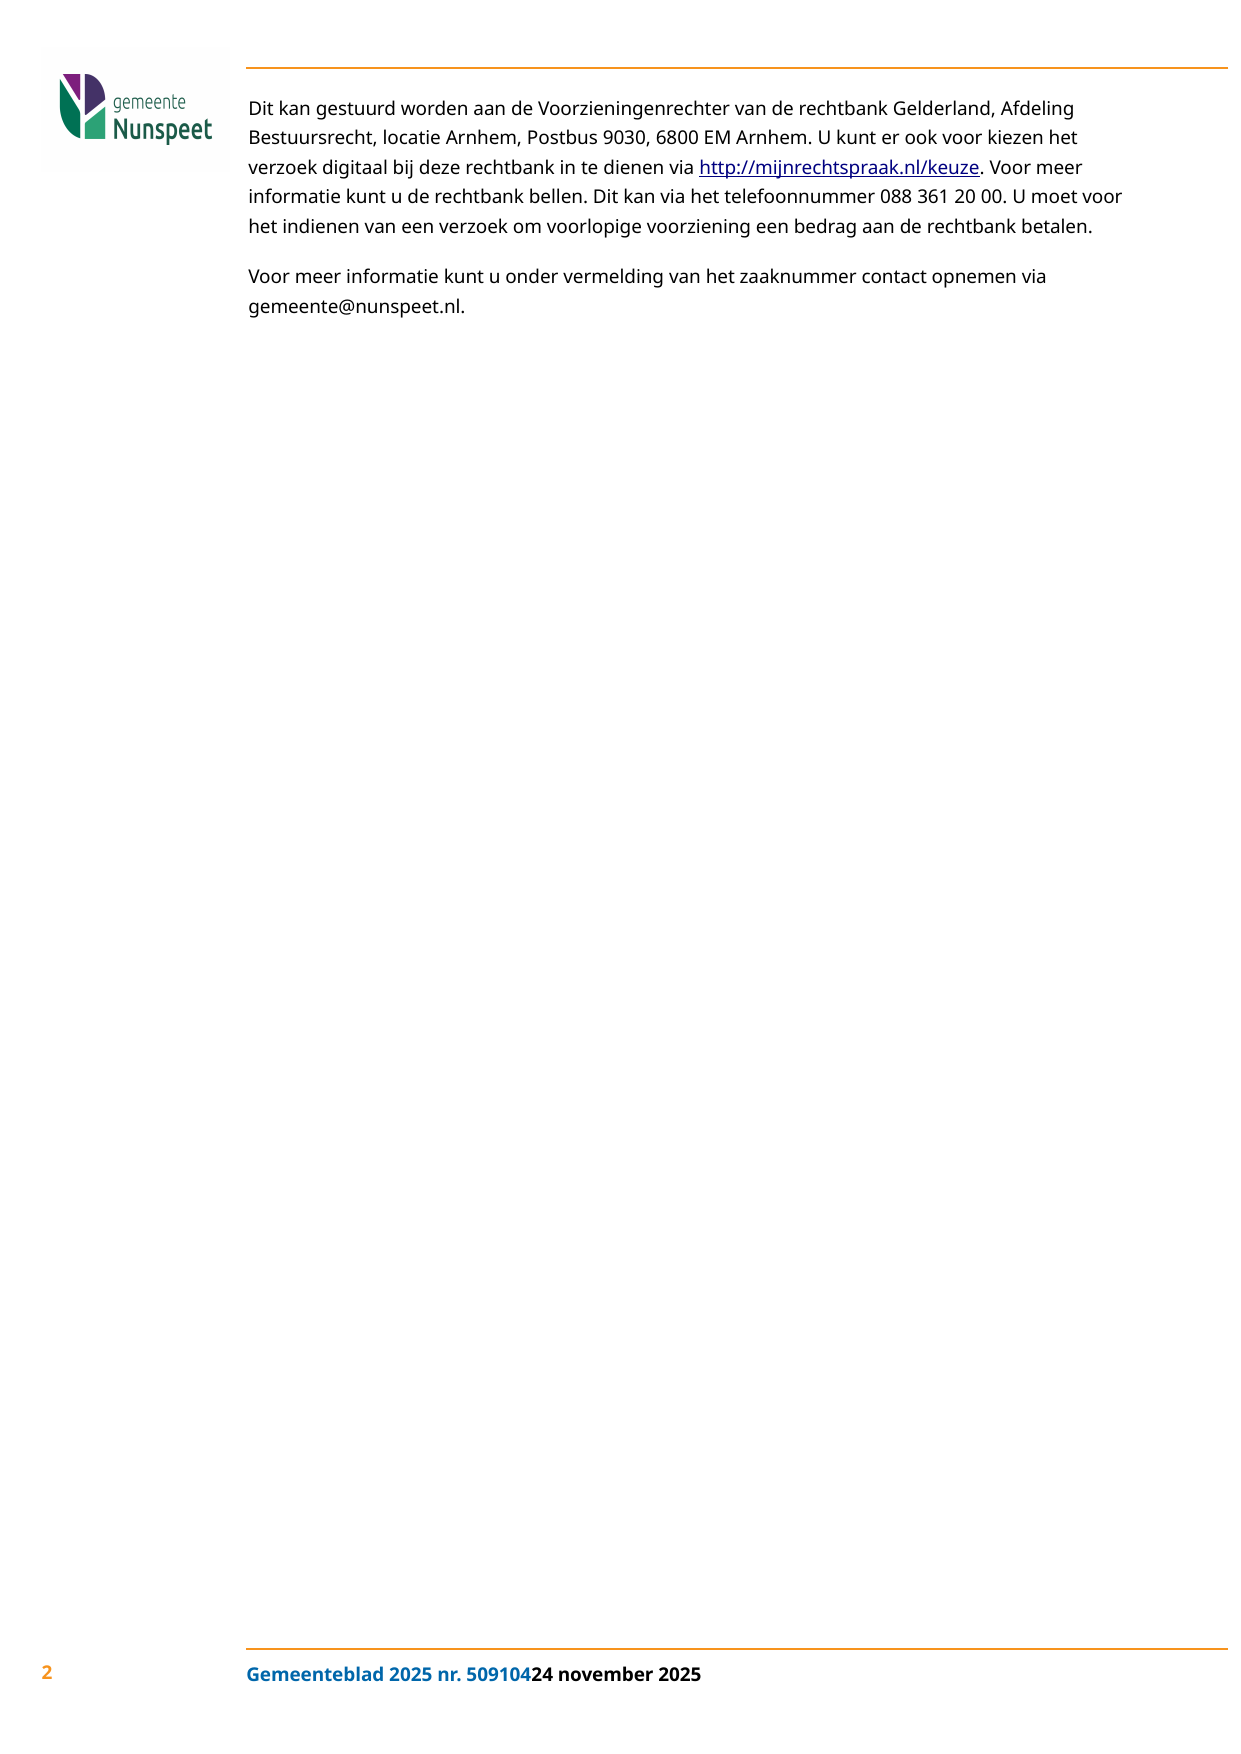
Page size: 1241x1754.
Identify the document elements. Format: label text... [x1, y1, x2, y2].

text Dit kan gestuurd worden aan de Voorzieningenrechter van de rechtbank Gelderland, Afdeling Bestuursrecht, locatie Arnhem, Postbus 9030, 6800 EM Arnhem. U kunt er ook voor kiezen het verzoek digitaal bij deze rechtbank in te dienen via http://mijnrechtspraak.nl/keuze. Voor meer informatie kunt u de rechtbank bellen. Dit kan via het telefoonnummer 088 361 20 00. U moet voor het indienen van een verzoek om voorlopige voorziening een bedrag aan de rechtbank betalen. [248, 95, 1152, 239]
text Voor meer informatie kunt u onder vermelding van het zaaknummer contact opnemen via gemeente@nunspeet.nl. [248, 263, 1152, 319]
picture [41, 47, 231, 172]
